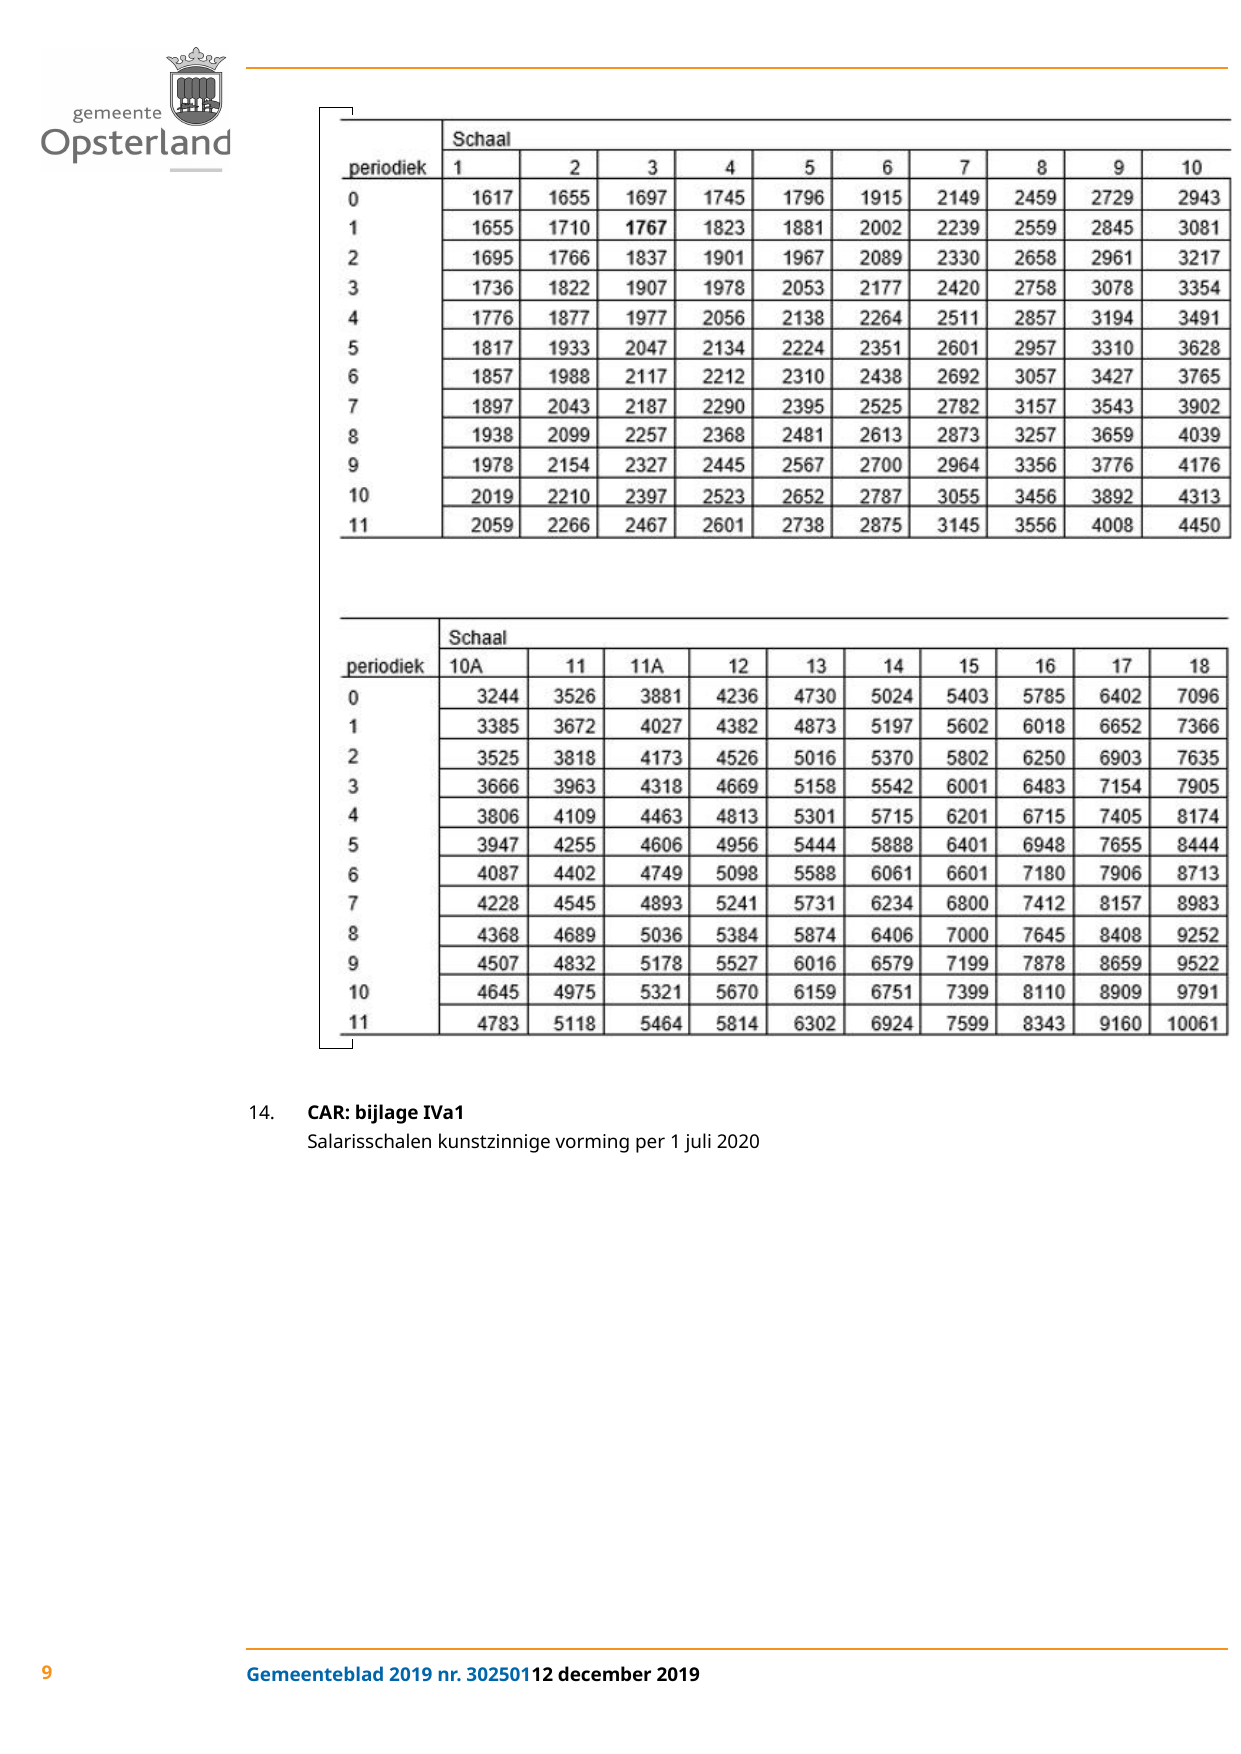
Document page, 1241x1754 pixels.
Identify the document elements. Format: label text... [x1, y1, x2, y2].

list CAR: bijlage IVa1 [248, 1099, 1152, 1125]
picture [41, 47, 231, 172]
list Salarisschalen kunstzinnige vorming per 1 juli 2020 [248, 1128, 1152, 1154]
picture [327, 115, 1232, 1039]
